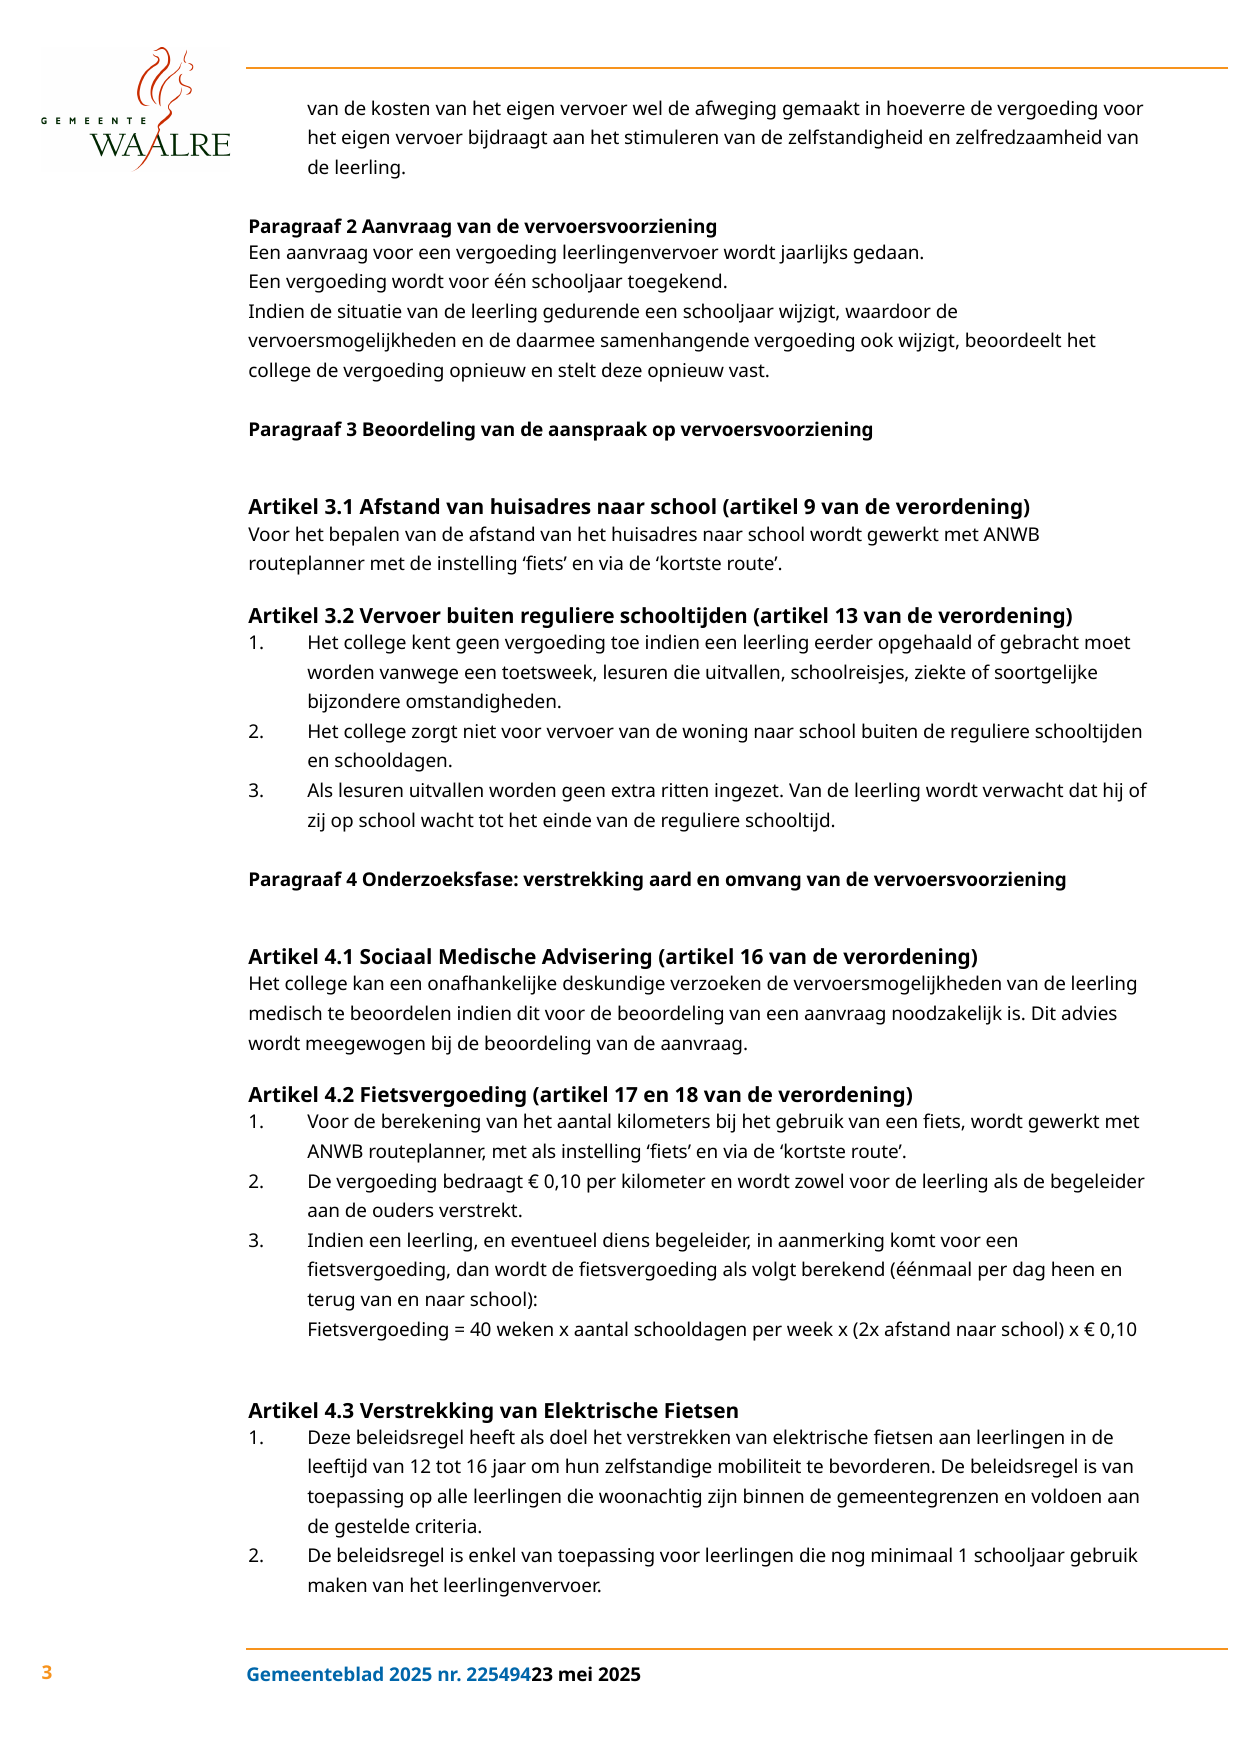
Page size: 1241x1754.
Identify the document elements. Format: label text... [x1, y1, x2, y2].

list Fietsvergoeding = 40 weken x aantal schooldagen per week x (2x afstand naar school) x € 0,10 [248, 1316, 1152, 1341]
text Artikel 3.1 Afstand van huisadres naar school (artikel 9 van de verordening) [248, 492, 1152, 521]
list De beleidsregel is enkel van toepassing voor leerlingen die nog minimaal 1 schooljaar gebruik maken van het leerlingenvervoer. [248, 1542, 1152, 1598]
text Artikel 4.1 Sociaal Medische Advisering (artikel 16 van de verordening) [248, 942, 1152, 971]
list Voor de berekening van het aantal kilometers bij het gebruik van een fiets, wordt gewerkt met ANWB routeplanner, met als instelling ‘fiets’ en via de ‘kortste route’. [248, 1109, 1152, 1164]
list Deze beleidsregel heeft als doel het verstrekken van elektrische fietsen aan leerlingen in de leeftijd van 12 tot 16 jaar om hun zelfstandige mobiliteit te bevorderen. De beleidsregel is van toepassing op alle leerlingen die woonachtig zijn binnen de gemeentegrenzen en voldoen aan de gestelde criteria. [248, 1424, 1152, 1539]
list Indien een leerling, en eventueel diens begeleider, in aanmerking komt voor een fietsvergoeding, dan wordt de fietsvergoeding als volgt berekend (éénmaal per dag heen en terug van en naar school): [248, 1227, 1152, 1312]
list Het college zorgt niet voor vervoer van de woning naar school buiten de reguliere schooltijden en schooldagen. [248, 718, 1152, 773]
text Een vergoeding wordt voor één schooljaar toegekend. [248, 268, 1152, 294]
text Artikel 4.3 Verstrekking van Elektrische Fietsen [248, 1396, 1152, 1424]
picture [41, 47, 231, 172]
text Artikel 4.2 Fietsvergoeding (artikel 17 en 18 van de verordening) [248, 1080, 1152, 1109]
text Indien de situatie van de leerling gedurende een schooljaar wijzigt, waardoor de vervoersmogelijkheden en de daarmee samenhangende vergoeding ook wijzigt, beoordeelt het college de vergoeding opnieuw en stelt deze opnieuw vast. [248, 298, 1152, 383]
text Voor het bepalen van de afstand van het huisadres naar school wordt gewerkt met ANWB routeplanner met de instelling ‘fiets’ en via de ‘kortste route’. [248, 521, 1152, 576]
text Het college kan een onafhankelijke deskundige verzoeken de vervoersmogelijkheden van de leerling medisch te beoordelen indien dit voor de beoordeling van een aanvraag noodzakelijk is. Dit advies wordt meegewogen bij de beoordeling van de aanvraag. [248, 971, 1152, 1056]
list van de kosten van het eigen vervoer wel de afweging gemaakt in hoeverre de vergoeding voor het eigen vervoer bijdraagt aan het stimuleren van de zelfstandigheid en zelfredzaamheid van de leerling. [248, 95, 1152, 180]
list De vergoeding bedraagt € 0,10 per kilometer en wordt zowel voor de leerling als de begeleider aan de ouders verstrekt. [248, 1168, 1152, 1223]
list Het college kent geen vergoeding toe indien een leerling eerder opgehaald of gebracht moet worden vanwege een toetsweek, lesuren die uitvallen, schoolreisjes, ziekte of soortgelijke bijzondere omstandigheden. [248, 629, 1152, 714]
text Een aanvraag voor een vergoeding leerlingenvervoer wordt jaarlijks gedaan. [248, 239, 1152, 264]
text Paragraaf 3 Beoordeling van de aanspraak op vervoersvoorziening [248, 416, 1152, 442]
text Paragraaf 2 Aanvraag van de vervoersvoorziening [248, 213, 1152, 239]
text Artikel 3.2 Vervoer buiten reguliere schooltijden (artikel 13 van de verordening) [248, 601, 1152, 629]
text Paragraaf 4 Onderzoeksfase: verstrekking aard en omvang van de vervoersvoorziening [248, 866, 1152, 892]
list Als lesuren uitvallen worden geen extra ritten ingezet. Van de leerling wordt verwacht dat hij of zij op school wacht tot het einde van de reguliere schooltijd. [248, 777, 1152, 833]
